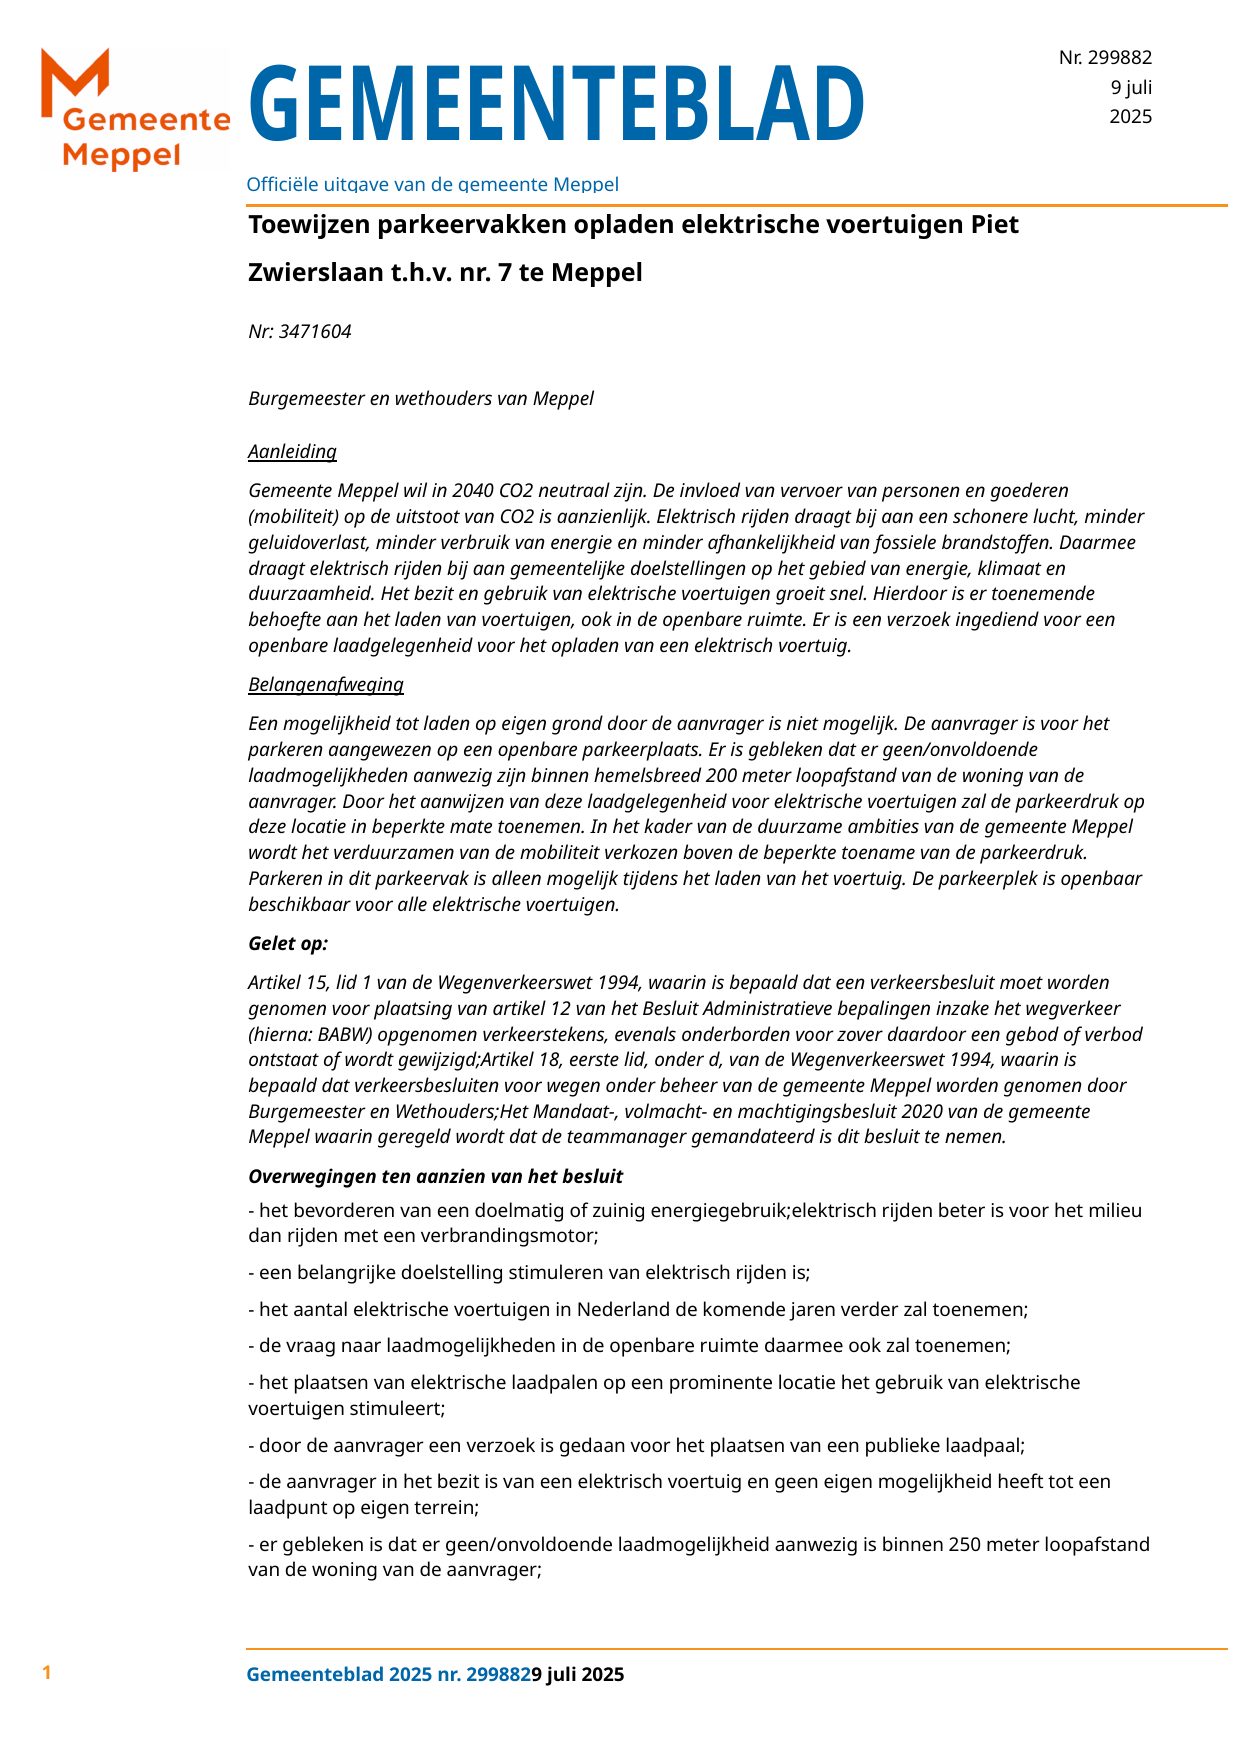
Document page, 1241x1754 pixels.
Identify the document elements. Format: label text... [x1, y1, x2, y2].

text Gelet op: [248, 930, 1152, 956]
text Burgemeester en wethouders van Meppel [248, 386, 1152, 411]
text Aanleiding [248, 438, 1152, 464]
text Overwegingen ten aanzien van het besluit [248, 1163, 1152, 1189]
text Nr: 3471604 [248, 318, 1152, 344]
text Toewijzen parkeervakken opladen elektrische voertuigen Piet Zwierslaan t.h.v. nr. 7 te Meppel [248, 207, 1152, 288]
text Gemeente Meppel wil in 2040 CO2 neutraal zijn. De invloed van vervoer van personen en goederen (mobiliteit) op de uitstoot van CO2 is aanzienlijk. Elektrisch rijden draagt bij aan een schonere lucht, minder geluidoverlast, minder verbruik van energie en minder afhankelijkheid van fossiele brandstoffen. Daarmee draagt elektrisch rijden bij aan gemeentelijke doelstellingen op het gebied van energie, klimaat en duurzaamheid. Het bezit en gebruik van elektrische voertuigen groeit snel. Hierdoor is er toenemende behoefte aan het laden van voertuigen, ook in de openbare ruimte. Er is een verzoek ingediend voor een openbare laadgelegenheid voor het opladen van een elektrisch voertuig. [248, 478, 1152, 658]
picture [41, 47, 231, 172]
text Belangenafweging [248, 671, 1152, 697]
text - door de aanvrager een verzoek is gedaan voor het plaatsen van een publieke laadpaal; [248, 1432, 1152, 1457]
text - de vraag naar laadmogelijkheden in de openbare ruimte daarmee ook zal toenemen; [248, 1333, 1152, 1358]
text - het bevorderen van een doelmatig of zuinig energiegebruik;elektrisch rijden beter is voor het milieu dan rijden met een verbrandingsmotor; [248, 1197, 1152, 1248]
text Artikel 15, lid 1 van de Wegenverkeerswet 1994, waarin is bepaald dat een verkeersbesluit moet worden genomen voor plaatsing van artikel 12 van het Besluit Administratieve bepalingen inzake het wegverkeer (hierna: BABW) opgenomen verkeerstekens, evenals onderborden voor zover daardoor een gebod of verbod ontstaat of wordt gewijzigd;Artikel 18, eerste lid, onder d, van de Wegenverkeerswet 1994, waarin is bepaald dat verkeersbesluiten voor wegen onder beheer van de gemeente Meppel worden genomen door Burgemeester en Wethouders;Het Mandaat-, volmacht- en machtigingsbesluit 2020 van de gemeente Meppel waarin geregeld wordt dat de teammanager gemandateerd is dit besluit te nemen. [248, 969, 1152, 1149]
text Een mogelijkheid tot laden op eigen grond door de aanvrager is niet mogelijk. De aanvrager is voor het parkeren aangewezen op een openbare parkeerplaats. Er is gebleken dat er geen/onvoldoende laadmogelijkheden aanwezig zijn binnen hemelsbreed 200 meter loopafstand van de woning van de aanvrager. Door het aanwijzen van deze laadgelegenheid voor elektrische voertuigen zal de parkeerdruk op deze locatie in beperkte mate toenemen. In het kader van de duurzame ambities van de gemeente Meppel wordt het verduurzamen van de mobiliteit verkozen boven de beperkte toename van de parkeerdruk. Parkeren in dit parkeervak is alleen mogelijk tijdens het laden van het voertuig. De parkeerplek is openbaar beschikbaar voor alle elektrische voertuigen. [248, 711, 1152, 916]
text - er gebleken is dat er geen/onvoldoende laadmogelijkheid aanwezig is binnen 250 meter loopafstand van de woning van de aanvrager; [248, 1531, 1152, 1582]
text - het aantal elektrische voertuigen in Nederland de komende jaren verder zal toenemen; [248, 1296, 1152, 1322]
text - de aanvrager in het bezit is van een elektrisch voertuig en geen eigen mogelijkheid heeft tot een laadpunt op eigen terrein; [248, 1468, 1152, 1520]
text - het plaatsen van elektrische laadpalen op een prominente locatie het gebruik van elektrische voertuigen stimuleert; [248, 1369, 1152, 1421]
text - een belangrijke doelstelling stimuleren van elektrisch rijden is; [248, 1259, 1152, 1285]
